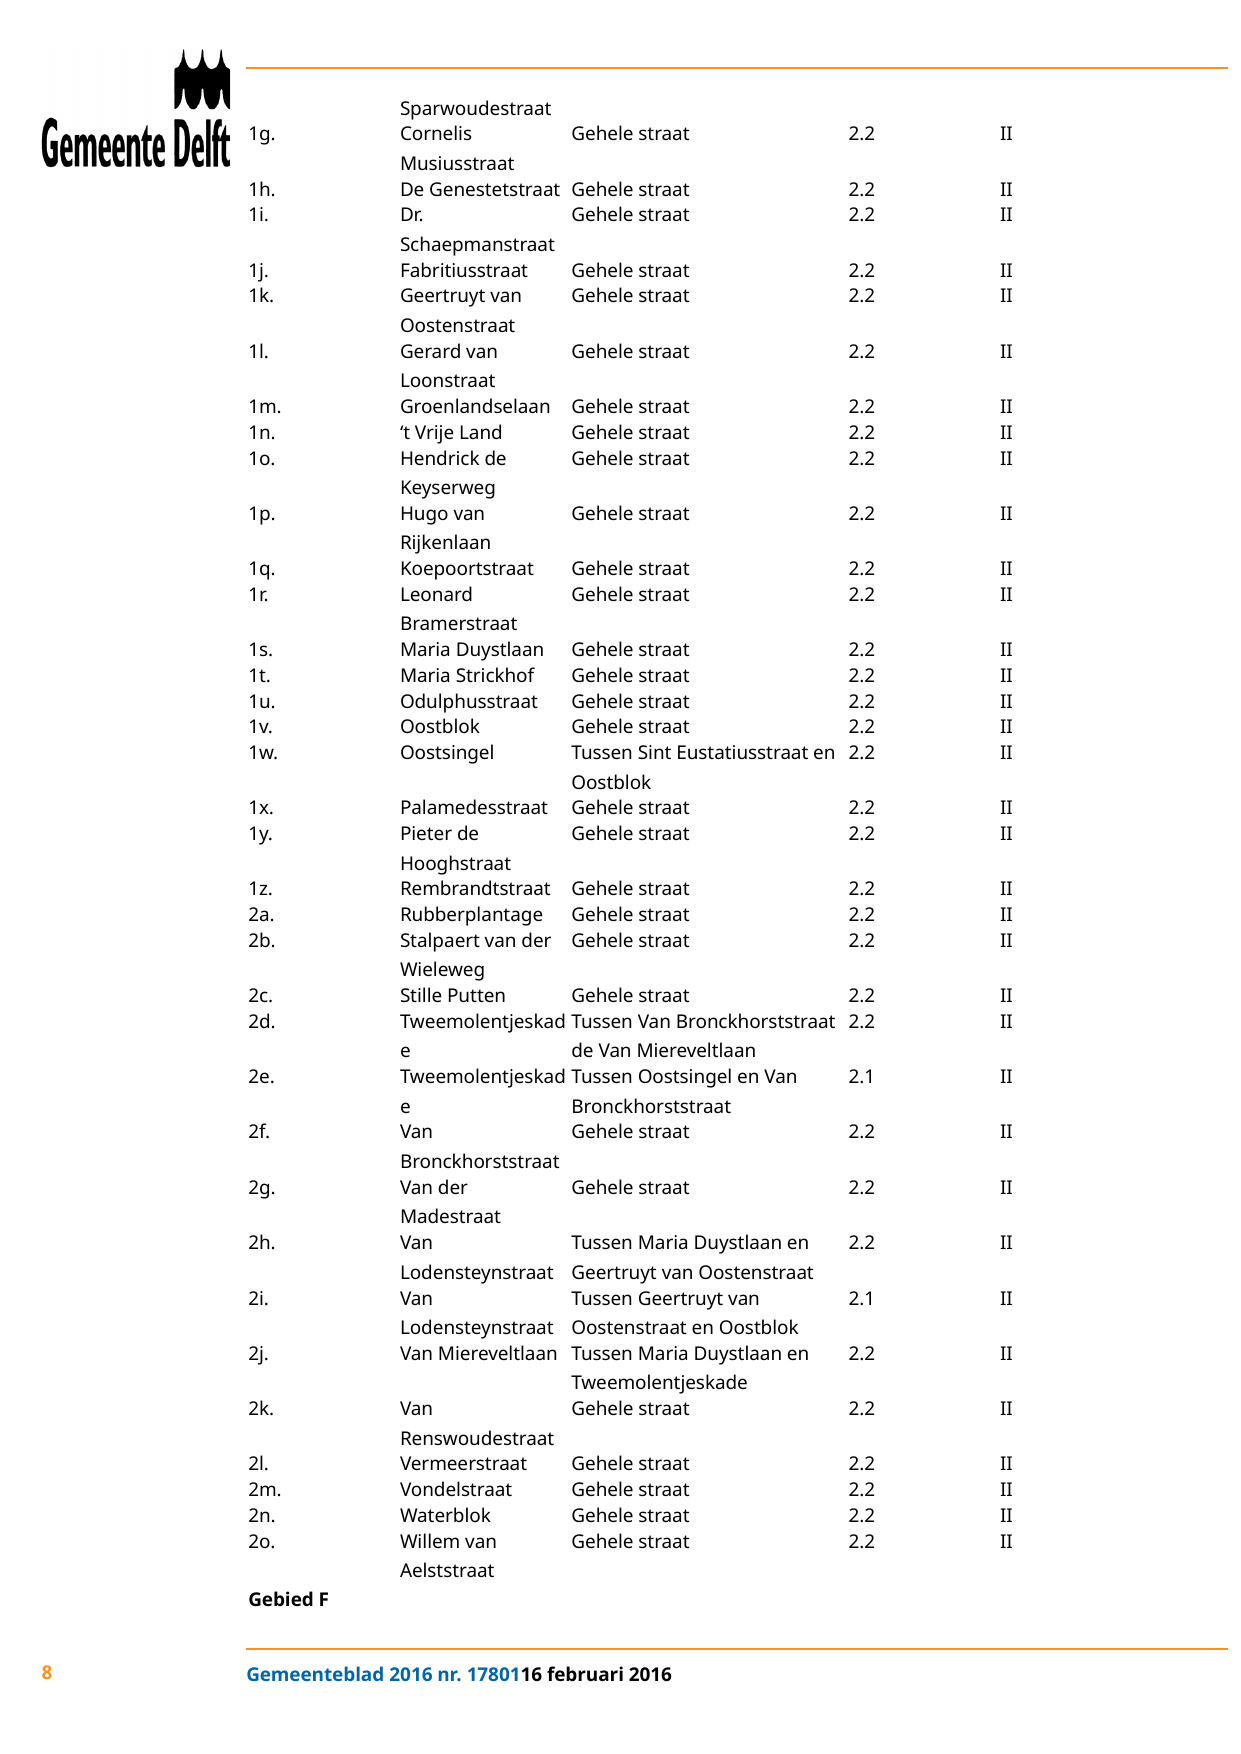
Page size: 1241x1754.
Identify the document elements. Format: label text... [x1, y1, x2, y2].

table_cell II [1000, 1451, 1152, 1476]
table_cell Maria Strickhof [400, 662, 571, 688]
table_cell 2i. [248, 1285, 400, 1340]
table_cell 2.2 [848, 419, 1000, 445]
table_cell 1p. [248, 500, 400, 555]
table_cell Gerard van Loonstraat [400, 338, 571, 393]
table_cell Waterblok [400, 1502, 571, 1528]
table_cell Gehele straat [571, 662, 848, 688]
table_cell 2.2 [848, 1395, 1000, 1451]
table_cell Gehele straat [571, 581, 848, 636]
table_cell 2.2 [848, 795, 1000, 820]
table_cell 1o. [248, 445, 400, 500]
table_cell 2b. [248, 927, 400, 982]
table_cell II [1000, 338, 1152, 393]
table_cell Oostsingel [400, 739, 571, 794]
table_cell 1n. [248, 419, 400, 445]
table_cell Van Renswoudestraat [400, 1395, 571, 1451]
table_cell II [1000, 121, 1152, 176]
table_cell 1t. [248, 662, 400, 688]
table_cell 2k. [248, 1395, 400, 1451]
table_cell II [1000, 983, 1152, 1008]
table_cell II [1000, 555, 1152, 581]
table_cell 2.2 [848, 1119, 1000, 1174]
table_cell 2m. [248, 1476, 400, 1502]
table_cell 2.2 [848, 257, 1000, 283]
table_cell Gehele straat [571, 1502, 848, 1528]
table_cell Maria Duystlaan [400, 636, 571, 662]
table_cell Van Bronckhorststraat [400, 1119, 571, 1174]
table_cell 2h. [248, 1229, 400, 1285]
table_cell 2.2 [848, 555, 1000, 581]
table_cell 2c. [248, 983, 400, 1008]
table_cell Cornelis Musiusstraat [400, 121, 571, 176]
table_cell Vondelstraat [400, 1476, 571, 1502]
table_cell Tweemolentjeskade [400, 1064, 571, 1119]
table_cell 2.2 [848, 1502, 1000, 1528]
table_cell Willem van Aelststraat [400, 1528, 571, 1583]
table_cell 2d. [248, 1008, 400, 1063]
table_cell Hendrick de Keyserweg [400, 445, 571, 500]
table_cell Gehele straat [571, 202, 848, 257]
table_cell II [1000, 876, 1152, 901]
table_cell 2.2 [848, 1229, 1000, 1285]
table_cell 1g. [248, 121, 400, 176]
table_cell 2.2 [848, 739, 1000, 794]
table_cell II [1000, 393, 1152, 419]
table_cell Stille Putten [400, 983, 571, 1008]
table_cell II [1000, 1395, 1152, 1451]
table_cell Dr. Schaepmanstraat [400, 202, 571, 257]
table_cell Stalpaert van der Wieleweg [400, 927, 571, 982]
table_cell Gehele straat [571, 1451, 848, 1476]
table_cell 2.2 [848, 1528, 1000, 1583]
table_cell II [1000, 1174, 1152, 1229]
table_cell 2.2 [848, 983, 1000, 1008]
table_cell 2.2 [848, 500, 1000, 555]
table_cell Gehele straat [571, 1476, 848, 1502]
table_cell Leonard Bramerstraat [400, 581, 571, 636]
table_cell II [1000, 283, 1152, 338]
table_cell De Genestetstraat [400, 176, 571, 202]
table_cell Gehele straat [571, 1395, 848, 1451]
table_cell Rembrandtstraat [400, 876, 571, 901]
table_cell 2.2 [848, 283, 1000, 338]
table_cell Fabritiusstraat [400, 257, 571, 283]
table_cell 1q. [248, 555, 400, 581]
table_cell ‘t Vrije Land [400, 419, 571, 445]
table_cell Gehele straat [571, 555, 848, 581]
table_cell Gehele straat [571, 1528, 848, 1583]
table_cell 2.2 [848, 927, 1000, 982]
table_cell 2.2 [848, 1174, 1000, 1229]
table_cell II [1000, 1119, 1152, 1174]
table_cell II [1000, 1502, 1152, 1528]
table_cell Groenlandselaan [400, 393, 571, 419]
table_cell 2.2 [848, 393, 1000, 419]
table_cell 1l. [248, 338, 400, 393]
table_cell II [1000, 1476, 1152, 1502]
table_cell II [1000, 257, 1152, 283]
table_cell Tussen Sint Eustatiusstraat en Oostblok [571, 739, 848, 794]
table_cell 2.2 [848, 202, 1000, 257]
table_cell Gehele straat [571, 1174, 848, 1229]
table_cell II [1000, 1528, 1152, 1583]
table_cell 2.2 [848, 338, 1000, 393]
table_cell II [1000, 176, 1152, 202]
table_cell Hugo van Rijkenlaan [400, 500, 571, 555]
table_cell Gehele straat [571, 714, 848, 739]
table_cell 2.2 [848, 1451, 1000, 1476]
table_cell Van Lodensteynstraat [400, 1229, 571, 1285]
table_cell Koepoortstraat [400, 555, 571, 581]
table_cell Van Miereveltlaan [400, 1340, 571, 1395]
table_cell Tussen Maria Duystlaan en Tweemolentjeskade [571, 1340, 848, 1395]
table_cell Gehele straat [571, 795, 848, 820]
table_cell II [1000, 662, 1152, 688]
table_cell 2.1 [848, 1064, 1000, 1119]
table_cell 2l. [248, 1451, 400, 1476]
table_cell II [1000, 1064, 1152, 1119]
table_cell Geertruyt van Oostenstraat [400, 283, 571, 338]
table_cell Rubberplantage [400, 901, 571, 927]
table_cell Gehele straat [571, 1119, 848, 1174]
table_cell Tweemolentjeskade [400, 1008, 571, 1063]
table_cell 2.2 [848, 1476, 1000, 1502]
table_cell Gehele straat [571, 393, 848, 419]
table_cell 2.2 [848, 901, 1000, 927]
table_cell Gehele straat [571, 445, 848, 500]
table_cell 2.2 [848, 636, 1000, 662]
table_cell 2.2 [848, 1340, 1000, 1395]
table_cell 2.2 [848, 662, 1000, 688]
table_cell 2a. [248, 901, 400, 927]
table_cell Gehele straat [571, 176, 848, 202]
table_cell 1i. [248, 202, 400, 257]
table_cell Gehele straat [571, 419, 848, 445]
table_cell 2.1 [848, 1285, 1000, 1340]
table_cell Tussen Oostsingel en Van Bronckhorststraat [571, 1064, 848, 1119]
table_cell 2.2 [848, 121, 1000, 176]
table_cell [571, 95, 848, 121]
table_cell II [1000, 581, 1152, 636]
table_cell Palamedesstraat [400, 795, 571, 820]
table_cell II [1000, 419, 1152, 445]
table_cell II [1000, 1229, 1152, 1285]
table_cell Gehele straat [571, 876, 848, 901]
table_cell II [1000, 739, 1152, 794]
table_cell Gehele straat [571, 257, 848, 283]
table_cell II [1000, 795, 1152, 820]
table_cell II [1000, 636, 1152, 662]
table_cell 2.2 [848, 1008, 1000, 1063]
table_cell Gehele straat [571, 338, 848, 393]
table_cell 1h. [248, 176, 400, 202]
table_cell [1000, 95, 1152, 121]
table_cell 2.2 [848, 876, 1000, 901]
table_cell 2n. [248, 1502, 400, 1528]
table_cell Tussen Maria Duystlaan en Geertruyt van Oostenstraat [571, 1229, 848, 1285]
table_cell II [1000, 202, 1152, 257]
table_cell Gehele straat [571, 927, 848, 982]
table_cell Gehele straat [571, 121, 848, 176]
table_cell Van Lodensteynstraat [400, 1285, 571, 1340]
table_cell Odulphusstraat [400, 688, 571, 713]
table_cell II [1000, 714, 1152, 739]
table_cell II [1000, 901, 1152, 927]
table_cell Gehele straat [571, 688, 848, 713]
table_cell Gehele straat [571, 283, 848, 338]
table_cell Oostblok [400, 714, 571, 739]
table_cell 2.2 [848, 581, 1000, 636]
table_cell 1x. [248, 795, 400, 820]
table_cell 1r. [248, 581, 400, 636]
table_cell II [1000, 820, 1152, 876]
table_cell [248, 95, 400, 121]
table_cell 1j. [248, 257, 400, 283]
table_cell Pieter de Hooghstraat [400, 820, 571, 876]
table_cell Gehele straat [571, 820, 848, 876]
table_cell Gehele straat [571, 901, 848, 927]
table_cell II [1000, 927, 1152, 982]
table_cell 2j. [248, 1340, 400, 1395]
table_cell 2.2 [848, 445, 1000, 500]
table_cell 1m. [248, 393, 400, 419]
table_cell II [1000, 1285, 1152, 1340]
table_cell Gehele straat [571, 636, 848, 662]
table_cell 1z. [248, 876, 400, 901]
table_header Gebied F [248, 1586, 1152, 1612]
table_cell 2.2 [848, 688, 1000, 713]
table_cell Gehele straat [571, 983, 848, 1008]
table_cell 1u. [248, 688, 400, 713]
table_cell 2.2 [848, 714, 1000, 739]
picture [41, 47, 231, 172]
table_cell 2o. [248, 1528, 400, 1583]
table_cell 2f. [248, 1119, 400, 1174]
table_cell II [1000, 688, 1152, 713]
table_cell 1w. [248, 739, 400, 794]
table_cell Tussen Geertruyt van Oostenstraat en Oostblok [571, 1285, 848, 1340]
table_cell II [1000, 500, 1152, 555]
table_cell Sparwoudestraat [400, 95, 571, 121]
table_cell II [1000, 1008, 1152, 1063]
table_cell 1y. [248, 820, 400, 876]
table_cell 1k. [248, 283, 400, 338]
table_cell Vermeerstraat [400, 1451, 571, 1476]
table_cell [848, 95, 1000, 121]
table_cell 1s. [248, 636, 400, 662]
table_cell 2.2 [848, 176, 1000, 202]
table_cell II [1000, 445, 1152, 500]
table_cell 1v. [248, 714, 400, 739]
table_cell 2g. [248, 1174, 400, 1229]
table_cell II [1000, 1340, 1152, 1395]
table_cell Van der Madestraat [400, 1174, 571, 1229]
table_cell 2.2 [848, 820, 1000, 876]
table_cell Tussen Van Bronckhorststraat de Van Miereveltlaan [571, 1008, 848, 1063]
table_cell Gehele straat [571, 500, 848, 555]
table_cell 2e. [248, 1064, 400, 1119]
